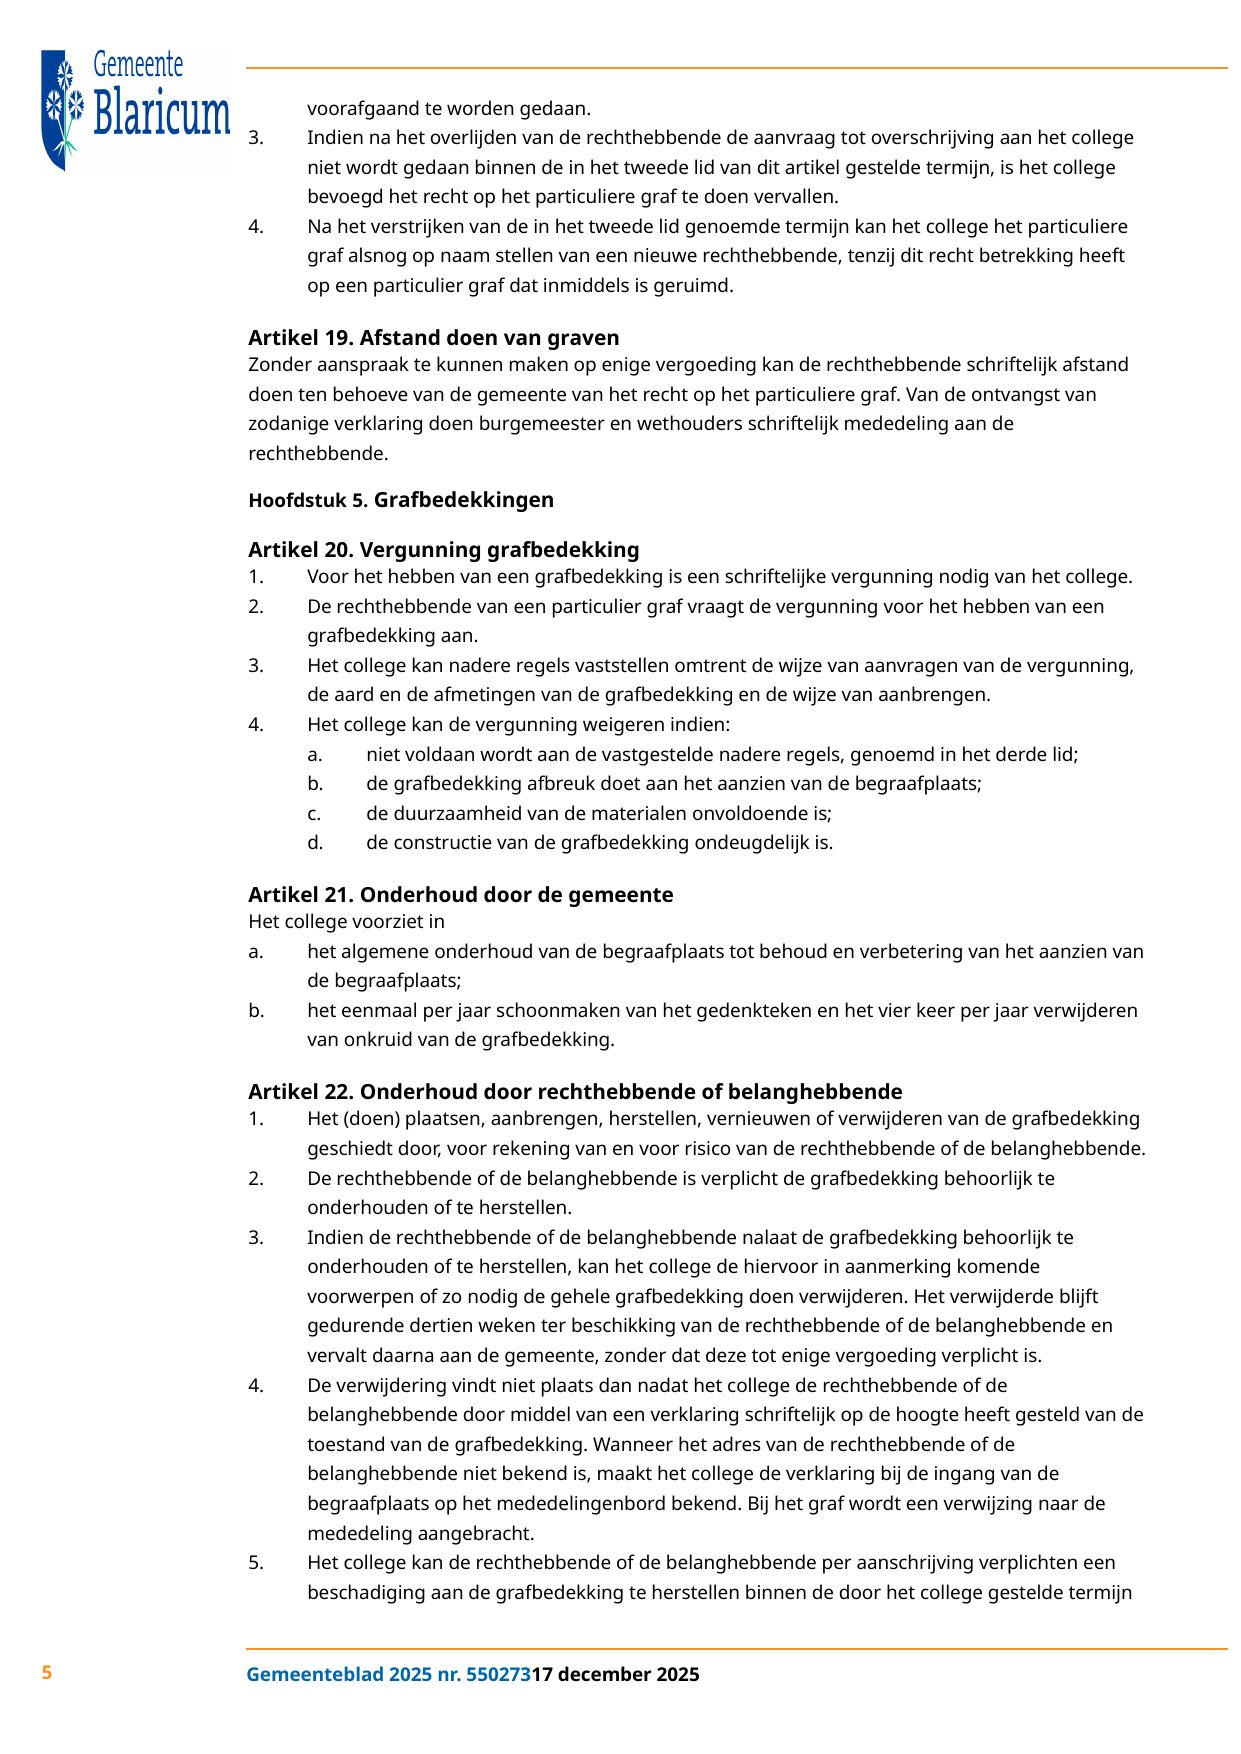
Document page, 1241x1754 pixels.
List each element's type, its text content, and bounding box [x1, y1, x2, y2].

text Artikel 21. Onderhoud door de gemeente [248, 880, 1152, 908]
list Het college kan de rechthebbende of de belanghebbende per aanschrijving verplichten een beschadiging aan de grafbedekking te herstellen binnen de door het college gestelde termijn [248, 1549, 1152, 1604]
list Het (doen) plaatsen, aanbrengen, herstellen, vernieuwen of verwijderen van de grafbedekking geschiedt door, voor rekening van en voor risico van de rechthebbende of de belanghebbende. [248, 1106, 1152, 1161]
list De verwijdering vindt niet plaats dan nadat het college de rechthebbende of de belanghebbende door middel van een verklaring schriftelijk op de hoogte heeft gesteld van de toestand van de grafbedekking. Wanneer het adres van de rechthebbende of de belanghebbende niet bekend is, maakt het college de verklaring bij de ingang van de begraafplaats op het mededelingenbord bekend. Bij het graf wordt een verwijzing naar de mededeling aangebracht. [248, 1372, 1152, 1545]
list Voor het hebben van een grafbedekking is een schriftelijke vergunning nodig van het college. [248, 563, 1152, 589]
list het algemene onderhoud van de begraafplaats tot behoud en verbetering van het aanzien van de begraafplaats; [248, 938, 1152, 993]
list Het college kan nadere regels vaststellen omtrent de wijze van aanvragen van de vergunning, de aard en de afmetingen van de grafbedekking en de wijze van aanbrengen. [248, 652, 1152, 707]
list de grafbedekking afbreuk doet aan het aanzien van de begraafplaats; [307, 770, 1152, 796]
picture [41, 47, 231, 172]
list Indien na het overlijden van de rechthebbende de aanvraag tot overschrijving aan het college niet wordt gedaan binnen de in het tweede lid van dit artikel gestelde termijn, is het college bevoegd het recht op het particuliere graf te doen vervallen. [248, 124, 1152, 209]
list het eenmaal per jaar schoonmaken van het gedenkteken en het vier keer per jaar verwijderen van onkruid van de grafbedekking. [248, 997, 1152, 1052]
list Indien de rechthebbende of de belanghebbende nalaat de grafbedekking behoorlijk te onderhouden of te herstellen, kan het college de hiervoor in aanmerking komende voorwerpen of zo nodig de gehele grafbedekking doen verwijderen. Het verwijderde blijft gedurende dertien weken ter beschikking van de rechthebbende of de belanghebbende en vervalt daarna aan de gemeente, zonder dat deze tot enige vergoeding verplicht is. [248, 1224, 1152, 1368]
list de duurzaamheid van de materialen onvoldoende is; [307, 800, 1152, 826]
text Hoofdstuk 5. Grafbedekkingen [248, 486, 1152, 514]
list De rechthebbende of de belanghebbende is verplicht de grafbedekking behoorlijk te onderhouden of te herstellen. [248, 1165, 1152, 1220]
text Artikel 19. Afstand doen van graven [248, 323, 1152, 351]
list Na het verstrijken van de in het tweede lid genoemde termijn kan het college het particuliere graf alsnog op naam stellen van een nieuwe rechthebbende, tenzij dit recht betrekking heeft op een particulier graf dat inmiddels is geruimd. [248, 213, 1152, 298]
text Artikel 20. Vergunning grafbedekking [248, 535, 1152, 563]
list De rechthebbende van een particulier graf vraagt de vergunning voor het hebben van een grafbedekking aan. [248, 593, 1152, 648]
text Zonder aanspraak te kunnen maken op enige vergoeding kan de rechthebbende schriftelijk afstand doen ten behoeve van de gemeente van het recht op het particuliere graf. Van de ontvangst van zodanige verklaring doen burgemeester en wethouders schriftelijk mededeling aan de rechthebbende. [248, 351, 1152, 466]
text Het college voorziet in [248, 908, 1152, 934]
list voorafgaand te worden gedaan. [248, 95, 1152, 121]
list Het college kan de vergunning weigeren indien: [248, 711, 1152, 737]
list de constructie van de grafbedekking ondeugdelijk is. [307, 829, 1152, 855]
list niet voldaan wordt aan de vastgestelde nadere regels, genoemd in het derde lid; [307, 741, 1152, 766]
text Artikel 22. Onderhoud door rechthebbende of belanghebbende [248, 1077, 1152, 1106]
